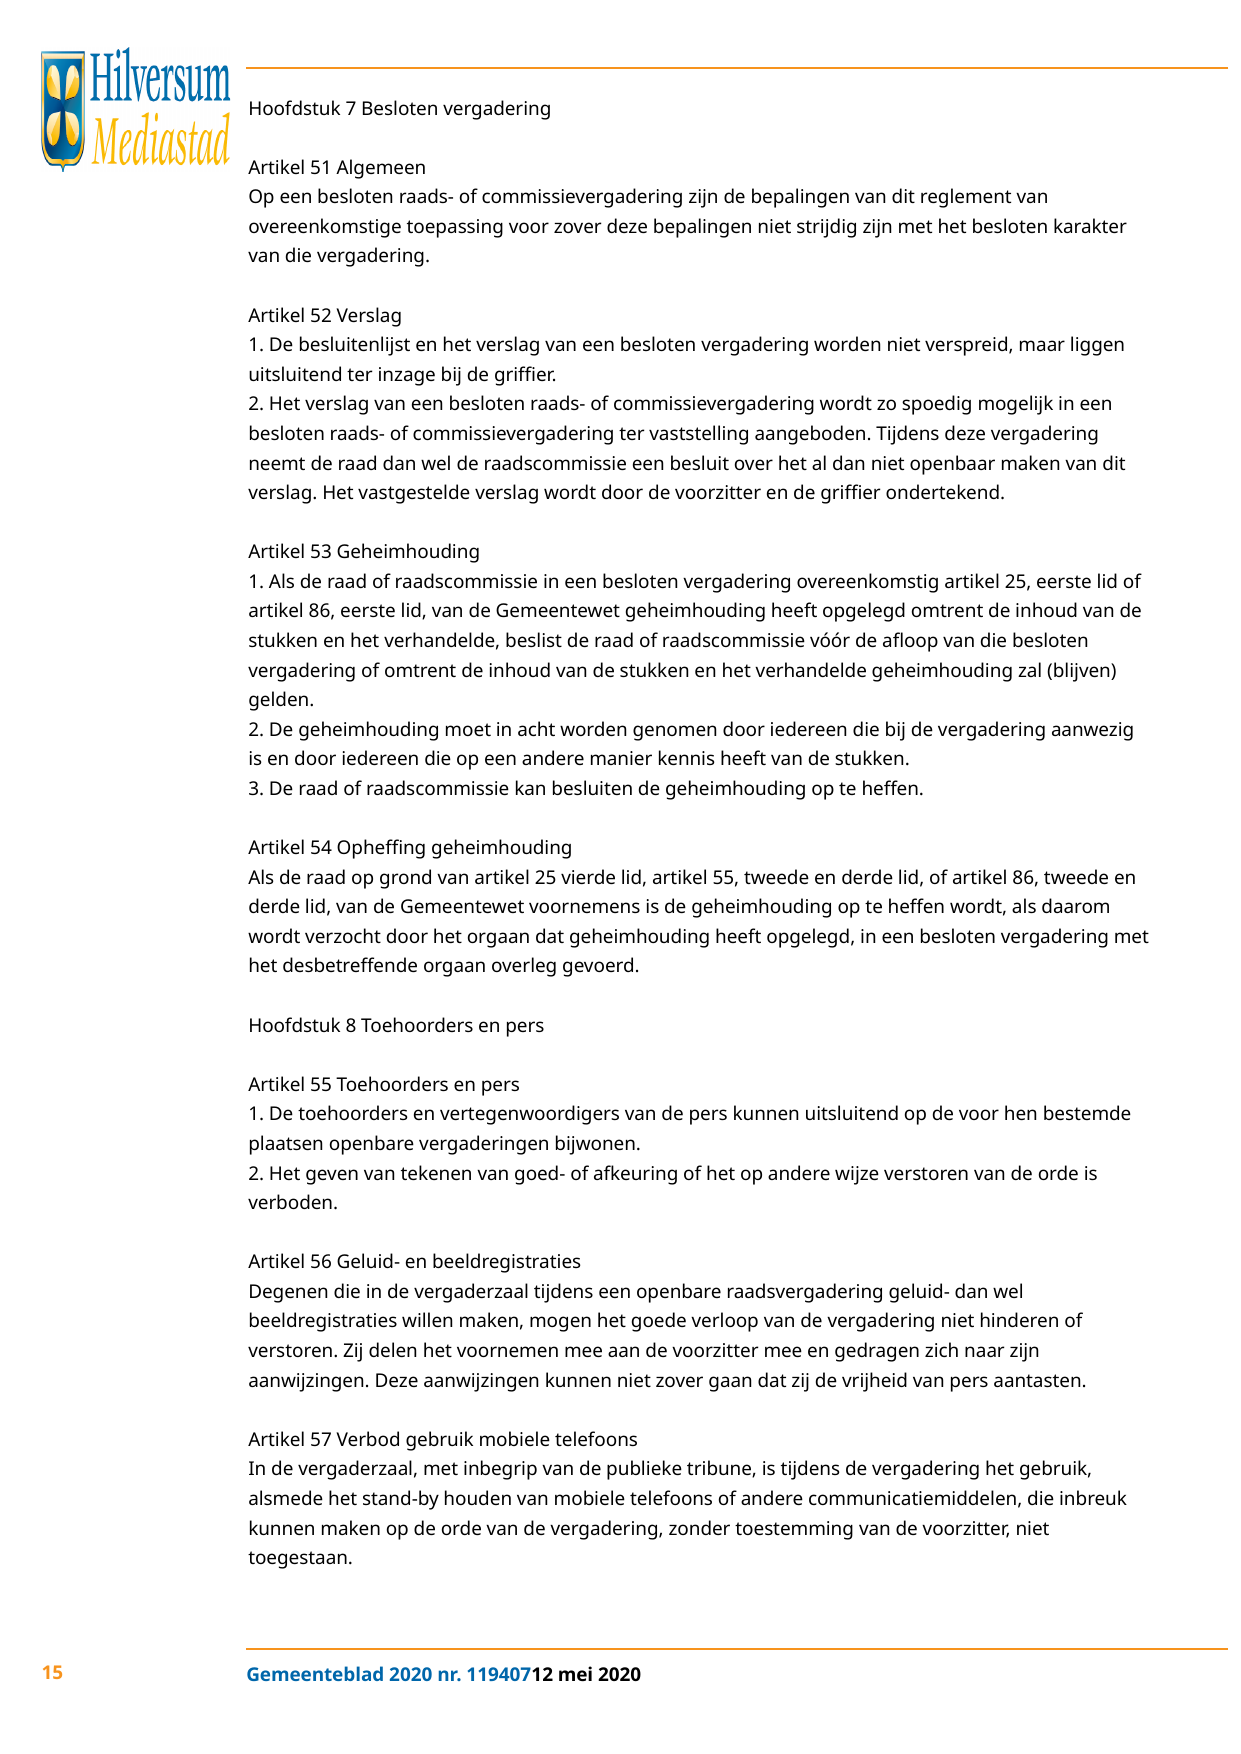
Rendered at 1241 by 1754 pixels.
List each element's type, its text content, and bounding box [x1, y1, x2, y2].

text 2. Het geven van tekenen van goed- of afkeuring of het op andere wijze verstoren van de orde is verboden. [248, 1160, 1152, 1215]
text Artikel 53 Geheimhouding [248, 538, 1152, 564]
text Artikel 52 Verslag [248, 302, 1152, 328]
text Hoofdstuk 7 Besloten vergadering [248, 95, 1152, 121]
text 2. Het verslag van een besloten raads- of commissievergadering wordt zo spoedig mogelijk in een besloten raads- of commissievergadering ter vaststelling aangeboden. Tijdens deze vergadering neemt de raad dan wel de raadscommissie een besluit over het al dan niet openbaar maken van dit verslag. Het vastgestelde verslag wordt door de voorzitter en de griffier ondertekend. [248, 391, 1152, 505]
text Artikel 54 Opheffing geheimhouding [248, 834, 1152, 860]
picture [41, 47, 231, 172]
text Degenen die in de vergaderzaal tijdens een openbare raadsvergadering geluid- dan wel beeldregistraties willen maken, mogen het goede verloop van de vergadering niet hinderen of verstoren. Zij delen het voornemen mee aan de voorzitter mee en gedragen zich naar zijn aanwijzingen. Deze aanwijzingen kunnen niet zover gaan dat zij de vrijheid van pers aantasten. [248, 1278, 1152, 1393]
text 1. Als de raad of raadscommissie in een besloten vergadering overeenkomstig artikel 25, eerste lid of artikel 86, eerste lid, van de Gemeentewet geheimhouding heeft opgelegd omtrent de inhoud van de stukken en het verhandelde, beslist de raad of raadscommissie vóór de afloop van die besloten vergadering of omtrent de inhoud van de stukken en het verhandelde geheimhouding zal (blijven) gelden. [248, 568, 1152, 712]
text Artikel 57 Verbod gebruik mobiele telefoons [248, 1426, 1152, 1452]
text Artikel 56 Geluid- en beeldregistraties [248, 1248, 1152, 1274]
text 1. De toehoorders en vertegenwoordigers van de pers kunnen uitsluitend op de voor hen bestemde plaatsen openbare vergaderingen bijwonen. [248, 1101, 1152, 1156]
text Als de raad op grond van artikel 25 vierde lid, artikel 55, tweede en derde lid, of artikel 86, tweede en derde lid, van de Gemeentewet voornemens is de geheimhouding op te heffen wordt, als daarom wordt verzocht door het orgaan dat geheimhouding heeft opgelegd, in een besloten vergadering met het desbetreffende orgaan overleg gevoerd. [248, 864, 1152, 978]
text Artikel 51 Algemeen [248, 154, 1152, 180]
text Artikel 55 Toehoorders en pers [248, 1071, 1152, 1097]
text Op een besloten raads- of commissievergadering zijn de bepalingen van dit reglement van overeenkomstige toepassing voor zover deze bepalingen niet strijdig zijn met het besloten karakter van die vergadering. [248, 183, 1152, 268]
text In de vergaderzaal, met inbegrip van de publieke tribune, is tijdens de vergadering het gebruik, alsmede het stand-by houden van mobiele telefoons of andere communicatiemiddelen, die inbreuk kunnen maken op de orde van de vergadering, zonder toestemming van de voorzitter, niet toegestaan. [248, 1456, 1152, 1570]
text Hoofdstuk 8 Toehoorders en pers [248, 1012, 1152, 1038]
text 2. De geheimhouding moet in acht worden genomen door iedereen die bij de vergadering aanwezig is en door iedereen die op een andere manier kennis heeft van de stukken. [248, 716, 1152, 771]
text 3. De raad of raadscommissie kan besluiten de geheimhouding op te heffen. [248, 775, 1152, 801]
text 1. De besluitenlijst en het verslag van een besloten vergadering worden niet verspreid, maar liggen uitsluitend ter inzage bij de griffier. [248, 331, 1152, 387]
